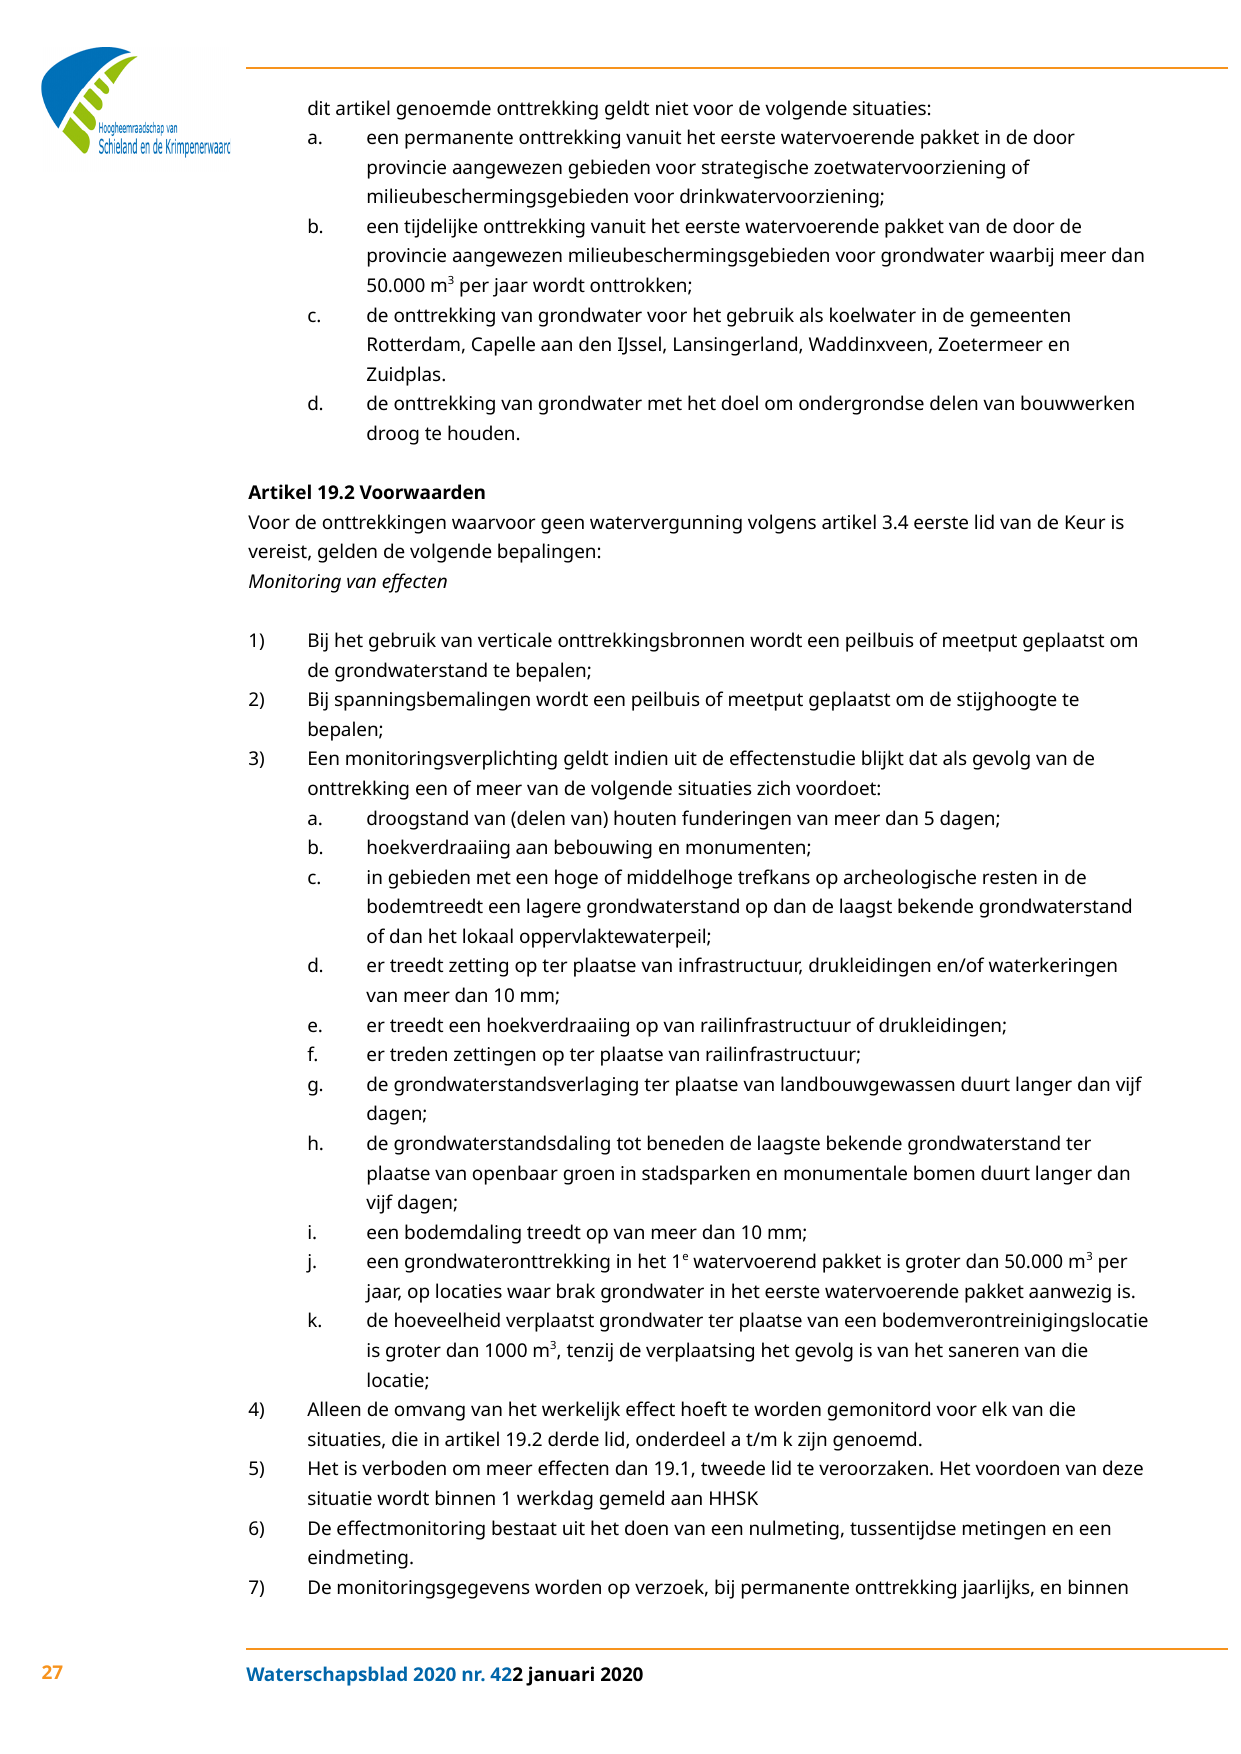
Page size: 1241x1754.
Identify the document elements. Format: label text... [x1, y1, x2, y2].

text Monitoring van effecten [248, 568, 1152, 594]
list de hoeveelheid verplaatst grondwater ter plaatse van een bodemverontreinigingslocatie is groter dan 1000 m3, tenzij de verplaatsing het gevolg is van het saneren van die locatie; [307, 1308, 1152, 1393]
list Bij spanningsbemalingen wordt een peilbuis of meetput geplaatst om de stijghoogte te bepalen; [248, 686, 1152, 742]
list een grondwateronttrekking in het 1e watervoerend pakket is groter dan 50.000 m3 per jaar, op locaties waar brak grondwater in het eerste watervoerende pakket aanwezig is. [307, 1248, 1152, 1304]
list in gebieden met een hoge of middelhoge trefkans op archeologische resten in de bodemtreedt een lagere grondwaterstand op dan de laagst bekende grondwaterstand of dan het lokaal oppervlaktewaterpeil; [307, 864, 1152, 949]
list er treedt een hoekverdraaiing op van railinfrastructuur of drukleidingen; [307, 1012, 1152, 1038]
list De monitoringsgegevens worden op verzoek, bij permanente onttrekking jaarlijks, en binnen [248, 1574, 1152, 1600]
list droogstand van (delen van) houten funderingen van meer dan 5 dagen; [307, 805, 1152, 831]
list dit artikel genoemde onttrekking geldt niet voor de volgende situaties: [248, 95, 1152, 121]
list er treedt zetting op ter plaatse van infrastructuur, drukleidingen en/of waterkeringen van meer dan 10 mm; [307, 953, 1152, 1008]
list Een monitoringsverplichting geldt indien uit de effectenstudie blijkt dat als gevolg van de onttrekking een of meer van de volgende situaties zich voordoet: [248, 746, 1152, 801]
list Alleen de omvang van het werkelijk effect hoeft te worden gemonitord voor elk van die situaties, die in artikel 19.2 derde lid, onderdeel a t/m k zijn genoemd. [248, 1396, 1152, 1452]
list Bij het gebruik van verticale onttrekkingsbronnen wordt een peilbuis of meetput geplaatst om de grondwaterstand te bepalen; [248, 627, 1152, 683]
picture [41, 47, 231, 172]
list een tijdelijke onttrekking vanuit het eerste watervoerende pakket van de door de provincie aangewezen milieubeschermingsgebieden voor grondwater waarbij meer dan 50.000 m3 per jaar wordt onttrokken; [307, 213, 1152, 298]
list hoekverdraaiing aan bebouwing en monumenten; [307, 834, 1152, 860]
list Het is verboden om meer effecten dan 19.1, tweede lid te veroorzaken. Het voordoen van deze situatie wordt binnen 1 werkdag gemeld aan HHSK [248, 1456, 1152, 1511]
list er treden zettingen op ter plaatse van railinfrastructuur; [307, 1041, 1152, 1067]
text Artikel 19.2 Voorwaarden [248, 479, 1152, 505]
list De effectmonitoring bestaat uit het doen van een nulmeting, tussentijdse metingen en een eindmeting. [248, 1515, 1152, 1570]
list de grondwaterstandsverlaging ter plaatse van landbouwgewassen duurt langer dan vijf dagen; [307, 1071, 1152, 1126]
list de onttrekking van grondwater met het doel om ondergrondse delen van bouwwerken droog te houden. [307, 391, 1152, 446]
list een permanente onttrekking vanuit het eerste watervoerende pakket in de door provincie aangewezen gebieden voor strategische zoetwatervoorziening of milieubeschermingsgebieden voor drinkwatervoorziening; [307, 124, 1152, 209]
list een bodemdaling treedt op van meer dan 10 mm; [307, 1219, 1152, 1245]
list de onttrekking van grondwater voor het gebruik als koelwater in de gemeenten Rotterdam, Capelle aan den IJssel, Lansingerland, Waddinxveen, Zoetermeer en Zuidplas. [307, 302, 1152, 387]
text Voor de onttrekkingen waarvoor geen watervergunning volgens artikel 3.4 eerste lid van de Keur is vereist, gelden de volgende bepalingen: [248, 509, 1152, 564]
list de grondwaterstandsdaling tot beneden de laagste bekende grondwaterstand ter plaatse van openbaar groen in stadsparken en monumentale bomen duurt langer dan vijf dagen; [307, 1130, 1152, 1215]
